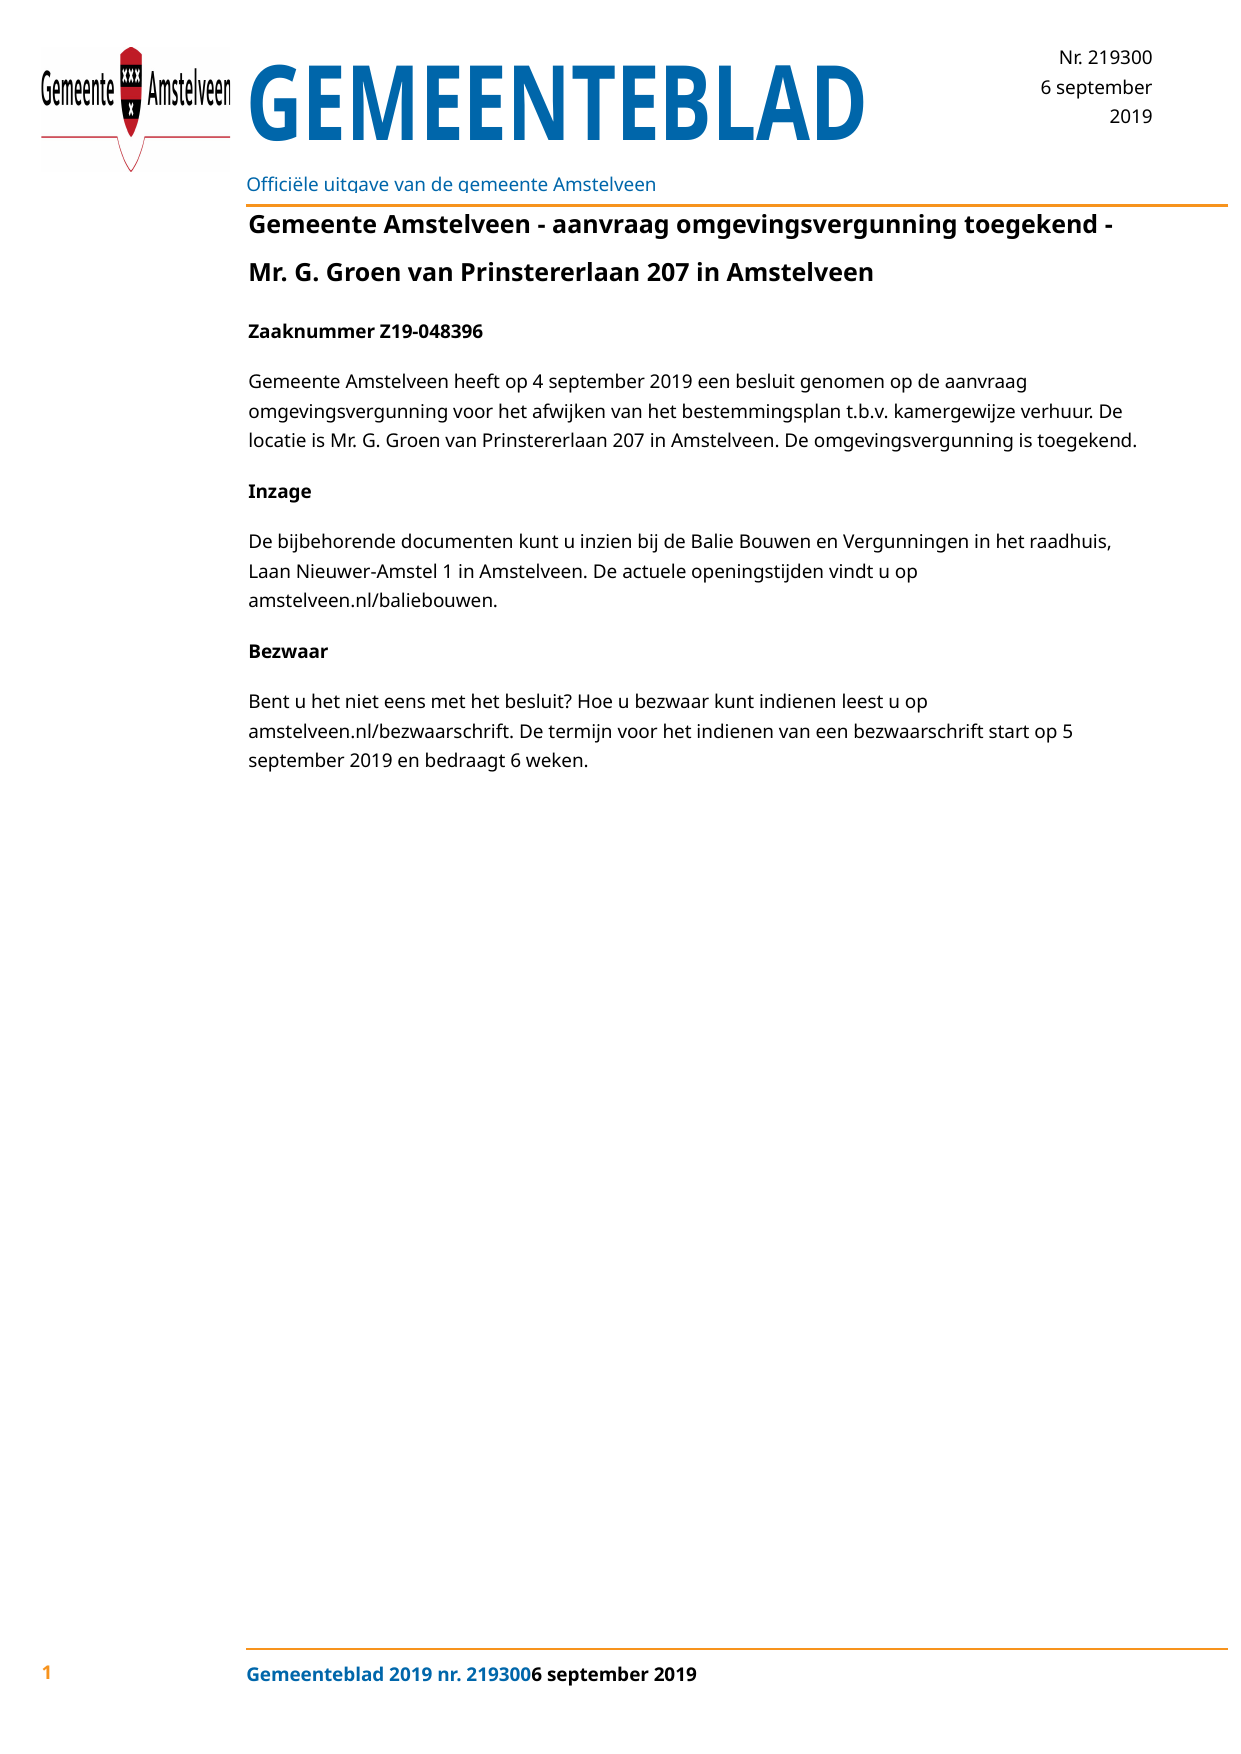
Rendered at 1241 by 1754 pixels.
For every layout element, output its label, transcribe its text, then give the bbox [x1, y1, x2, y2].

text Bent u het niet eens met het besluit? Hoe u bezwaar kunt indienen leest u op amstelveen.nl/bezwaarschrift. De termijn voor het indienen van een bezwaarschrift start op 5 september 2019 en bedraagt 6 weken. [248, 688, 1152, 773]
text Bezwaar [248, 638, 1152, 664]
text Zaaknummer Z19-048396 [248, 318, 1152, 344]
text De bijbehorende documenten kunt u inzien bij de Balie Bouwen en Vergunningen in het raadhuis, Laan Nieuwer-Amstel 1 in Amstelveen. De actuele openingstijden vindt u op amstelveen.nl/baliebouwen. [248, 528, 1152, 613]
picture [41, 47, 231, 172]
text Gemeente Amstelveen heeft op 4 september 2019 een besluit genomen op de aanvraag omgevingsvergunning voor het afwijken van het bestemmingsplan t.b.v. kamergewijze verhuur. De locatie is Mr. G. Groen van Prinstererlaan 207 in Amstelveen. De omgevingsvergunning is toegekend. [248, 368, 1152, 453]
text Gemeente Amstelveen - aanvraag omgevingsvergunning toegekend - Mr. G. Groen van Prinstererlaan 207 in Amstelveen [248, 207, 1152, 288]
text Inzage [248, 478, 1152, 504]
